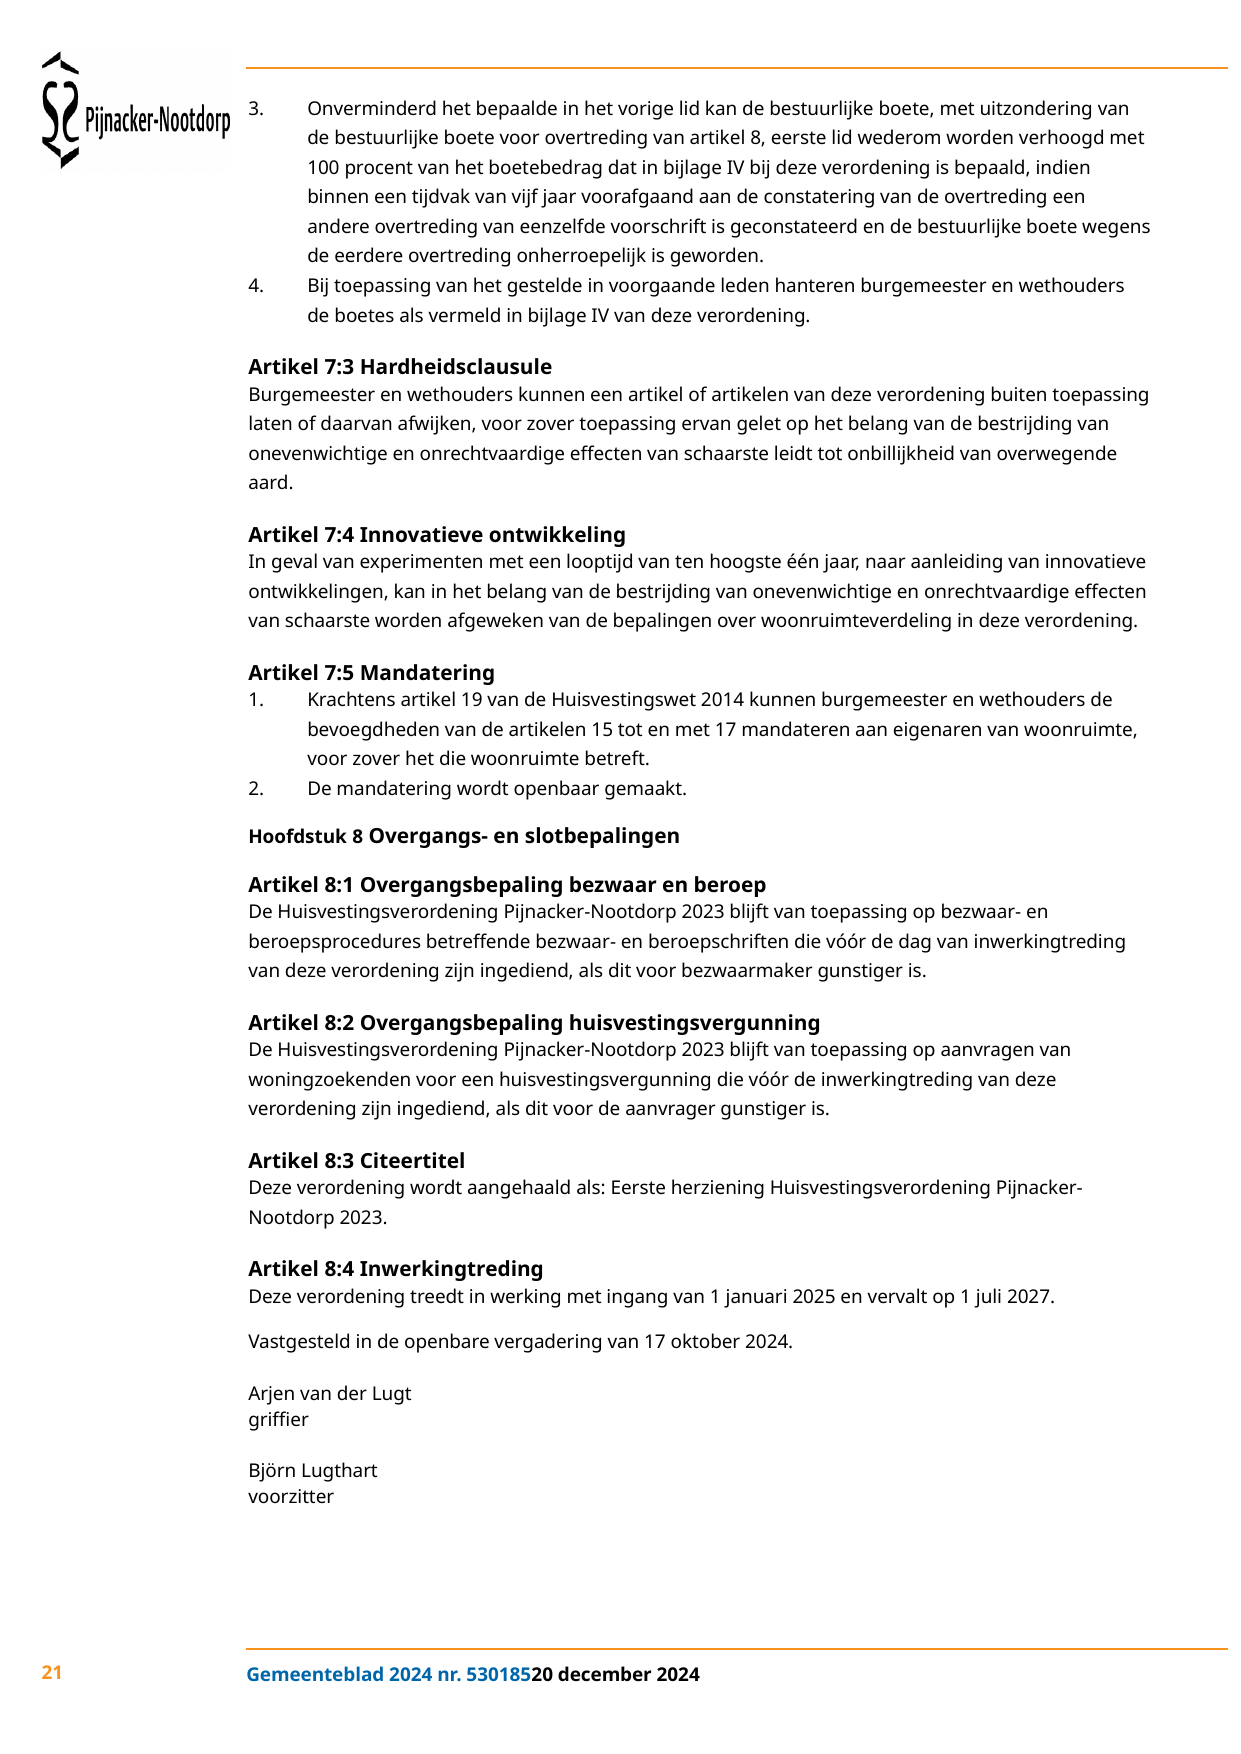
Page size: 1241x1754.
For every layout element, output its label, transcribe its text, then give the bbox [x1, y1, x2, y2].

list Krachtens artikel 19 van de Huisvestingswet 2014 kunnen burgemeester en wethouders de bevoegdheden van de artikelen 15 tot en met 17 mandateren aan eigenaren van woonruimte, voor zover het die woonruimte betreft. [248, 686, 1152, 771]
list De mandatering wordt openbaar gemaakt. [248, 775, 1152, 801]
text Artikel 7:5 Mandatering [248, 658, 1152, 686]
text Deze verordening wordt aangehaald als: Eerste herziening Huisvestingsverordening Pijnacker-Nootdorp 2023. [248, 1174, 1152, 1230]
text Deze verordening treedt in werking met ingang van 1 januari 2025 en vervalt op 1 juli 2027. [248, 1283, 1152, 1309]
text Arjen van der Lugt [248, 1380, 1152, 1406]
text Artikel 7:3 Hardheidsclausule [248, 352, 1152, 381]
picture [41, 47, 231, 172]
text Artikel 8:3 Citeertitel [248, 1146, 1152, 1174]
text Vastgesteld in de openbare vergadering van 17 oktober 2024. [248, 1328, 1152, 1354]
text Hoofdstuk 8 Overgangs- en slotbepalingen [248, 821, 1152, 849]
text Artikel 8:1 Overgangsbepaling bezwaar en beroep [248, 870, 1152, 898]
list Onverminderd het bepaalde in het vorige lid kan de bestuurlijke boete, met uitzondering van de bestuurlijke boete voor overtreding van artikel 8, eerste lid wederom worden verhoogd met 100 procent van het boetebedrag dat in bijlage IV bij deze verordening is bepaald, indien binnen een tijdvak van vijf jaar voorafgaand aan de constatering van de overtreding een andere overtreding van eenzelfde voorschrift is geconstateerd en de bestuurlijke boete wegens de eerdere overtreding onherroepelijk is geworden. [248, 95, 1152, 268]
text De Huisvestingsverordening Pijnacker-Nootdorp 2023 blijft van toepassing op bezwaar- en beroepsprocedures betreffende bezwaar- en beroepschriften die vóór de dag van inwerkingtreding van deze verordening zijn ingediend, als dit voor bezwaarmaker gunstiger is. [248, 898, 1152, 983]
text voorzitter [248, 1483, 1152, 1509]
text De Huisvestingsverordening Pijnacker-Nootdorp 2023 blijft van toepassing op aanvragen van woningzoekenden voor een huisvestingsvergunning die vóór de inwerkingtreding van deze verordening zijn ingediend, als dit voor de aanvrager gunstiger is. [248, 1036, 1152, 1121]
text In geval van experimenten met een looptijd van ten hoogste één jaar, naar aanleiding van innovatieve ontwikkelingen, kan in het belang van de bestrijding van onevenwichtige en onrechtvaardige effecten van schaarste worden afgeweken van de bepalingen over woonruimteverdeling in deze verordening. [248, 548, 1152, 633]
text Artikel 8:4 Inwerkingtreding [248, 1254, 1152, 1283]
text Artikel 8:2 Overgangsbepaling huisvestingsvergunning [248, 1008, 1152, 1036]
text Artikel 7:4 Innovatieve ontwikkeling [248, 520, 1152, 548]
text Björn Lugthart [248, 1457, 1152, 1483]
list Bij toepassing van het gestelde in voorgaande leden hanteren burgemeester en wethouders de boetes als vermeld in bijlage IV van deze verordening. [248, 272, 1152, 328]
text griffier [248, 1406, 1152, 1431]
text Burgemeester en wethouders kunnen een artikel of artikelen van deze verordening buiten toepassing laten of daarvan afwijken, voor zover toepassing ervan gelet op het belang van de bestrijding van onevenwichtige en onrechtvaardige effecten van schaarste leidt tot onbillijkheid van overwegende aard. [248, 381, 1152, 495]
